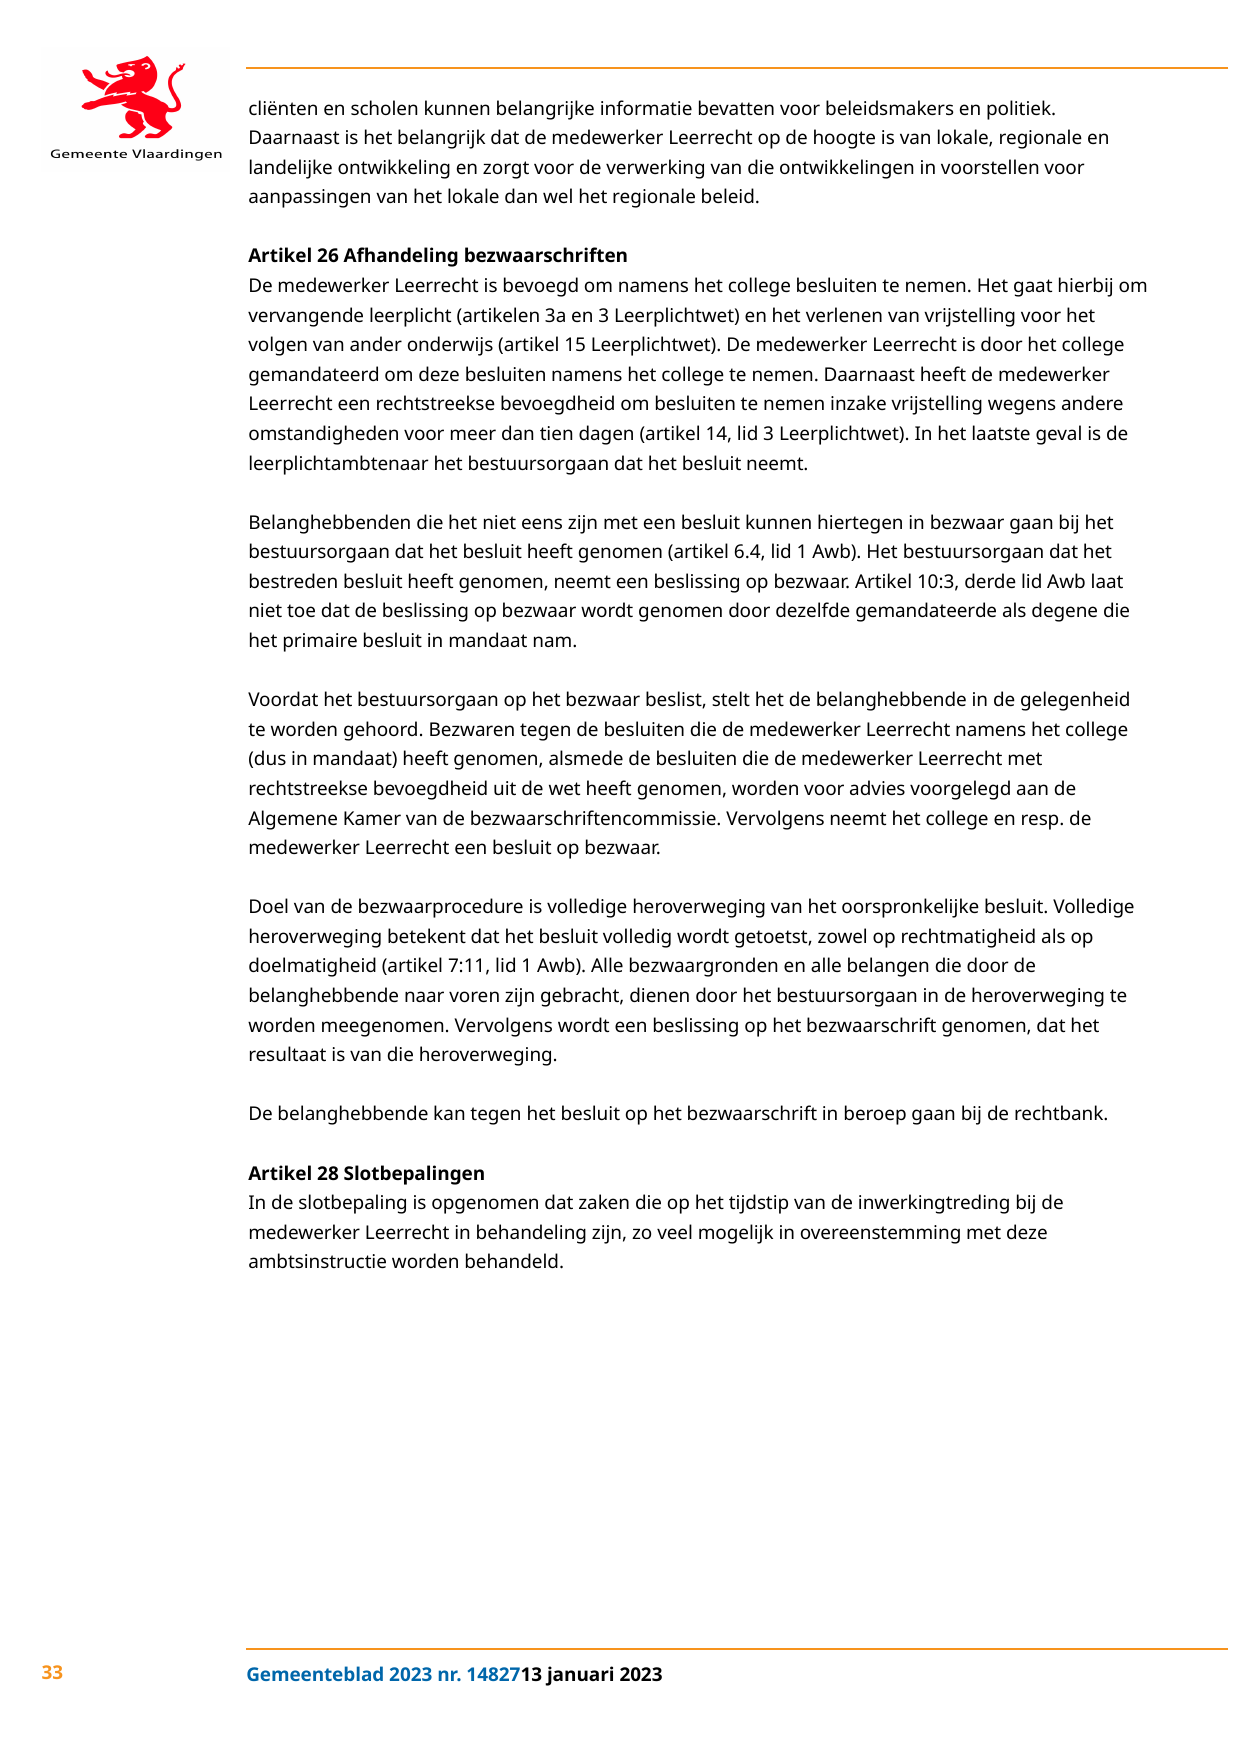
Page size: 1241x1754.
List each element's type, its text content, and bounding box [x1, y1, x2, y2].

text De medewerker Leerrecht is bevoegd om namens het college besluiten te nemen. Het gaat hierbij om vervangende leerplicht (artikelen 3a en 3 Leerplichtwet) en het verlenen van vrijstelling voor het volgen van ander onderwijs (artikel 15 Leerplichtwet). De medewerker Leerrecht is door het college gemandateerd om deze besluiten namens het college te nemen. Daarnaast heeft de medewerker Leerrecht een rechtstreekse bevoegdheid om besluiten te nemen inzake vrijstelling wegens andere omstandigheden voor meer dan tien dagen (artikel 14, lid 3 Leerplichtwet). In het laatste geval is de leerplichtambtenaar het bestuursorgaan dat het besluit neemt. [248, 272, 1152, 476]
text Belanghebbenden die het niet eens zijn met een besluit kunnen hiertegen in bezwaar gaan bij het bestuursorgaan dat het besluit heeft genomen (artikel 6.4, lid 1 Awb). Het bestuursorgaan dat het bestreden besluit heeft genomen, neemt een beslissing op bezwaar. Artikel 10:3, derde lid Awb laat niet toe dat de beslissing op bezwaar wordt genomen door dezelfde gemandateerde als degene die het primaire besluit in mandaat nam. [248, 509, 1152, 653]
text Doel van de bezwaarprocedure is volledige heroverweging van het oorspronkelijke besluit. Volledige heroverweging betekent dat het besluit volledig wordt getoetst, zowel op rechtmatigheid als op doelmatigheid (artikel 7:11, lid 1 Awb). Alle bezwaargronden en alle belangen die door de belanghebbende naar voren zijn gebracht, dienen door het bestuursorgaan in de heroverweging te worden meegenomen. Vervolgens wordt een beslissing op het bezwaarschrift genomen, dat het resultaat is van die heroverweging. [248, 893, 1152, 1067]
text Artikel 28 Slotbepalingen [248, 1160, 1152, 1186]
text Voordat het bestuursorgaan op het bezwaar beslist, stelt het de belanghebbende in de gelegenheid te worden gehoord. Bezwaren tegen de besluiten die de medewerker Leerrecht namens het college (dus in mandaat) heeft genomen, alsmede de besluiten die de medewerker Leerrecht met rechtstreekse bevoegdheid uit de wet heeft genomen, worden voor advies voorgelegd aan de Algemene Kamer van de bezwaarschriftencommissie. Vervolgens neemt het college en resp. de medewerker Leerrecht een besluit op bezwaar. [248, 686, 1152, 860]
text Artikel 26 Afhandeling bezwaarschriften [248, 243, 1152, 268]
text In de slotbepaling is opgenomen dat zaken die op het tijdstip van de inwerkingtreding bij de medewerker Leerrecht in behandeling zijn, zo veel mogelijk in overeenstemming met deze ambtsinstructie worden behandeld. [248, 1189, 1152, 1274]
picture [41, 47, 231, 172]
text De belanghebbende kan tegen het besluit op het bezwaarschrift in beroep gaan bij de rechtbank. [248, 1101, 1152, 1126]
text cliënten en scholen kunnen belangrijke informatie bevatten voor beleidsmakers en politiek. Daarnaast is het belangrijk dat de medewerker Leerrecht op de hoogte is van lokale, regionale en landelijke ontwikkeling en zorgt voor de verwerking van die ontwikkelingen in voorstellen voor aanpassingen van het lokale dan wel het regionale beleid. [248, 95, 1152, 209]
